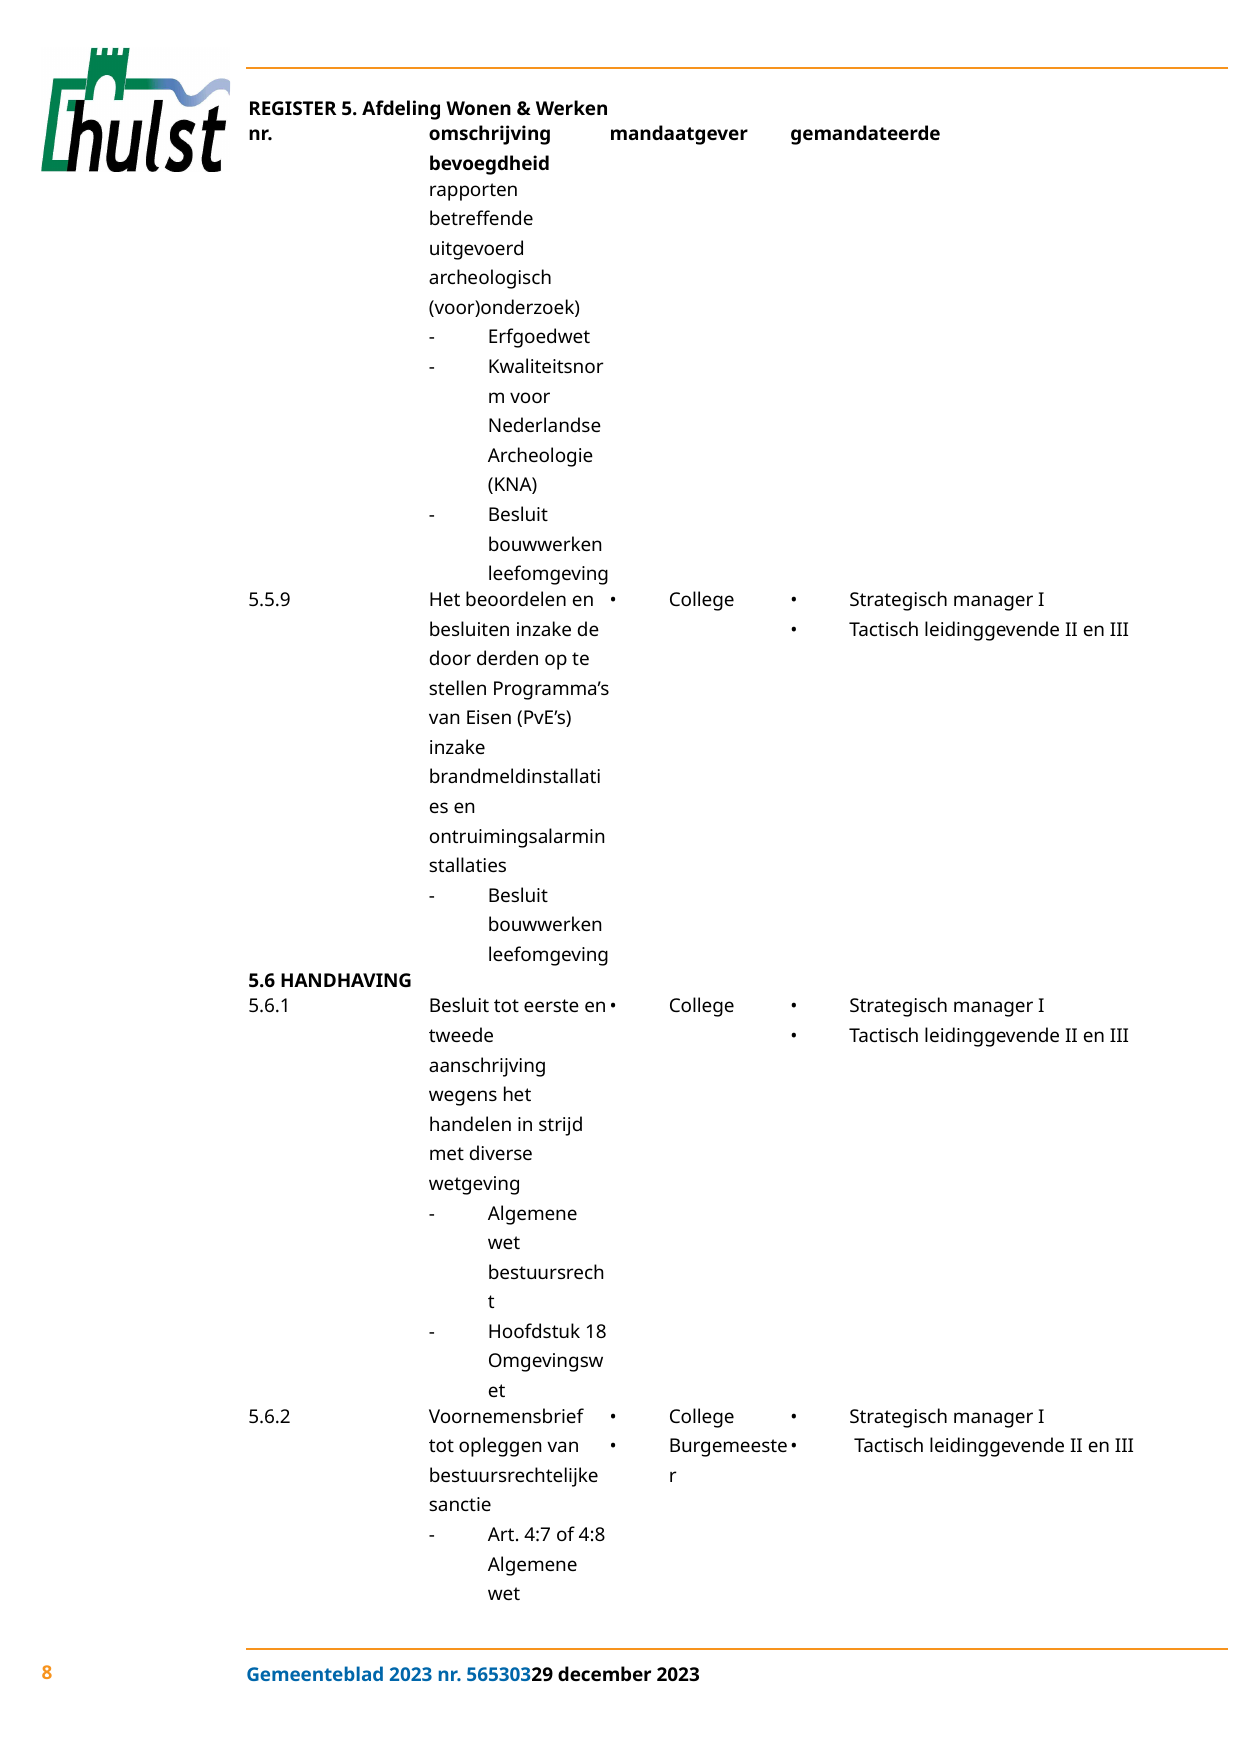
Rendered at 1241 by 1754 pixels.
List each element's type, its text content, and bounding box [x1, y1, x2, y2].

table_cell Strategisch manager I Tactisch leidinggevende II en III [790, 1403, 1152, 1606]
table_cell Besluit tot eerste en tweede aanschrijving wegens het handelen in strijd met diverse wetgeving Algemene wet bestuursrecht Hoofdstuk 18 Omgevingswet [429, 993, 609, 1403]
table_cell Het beoordelen en besluiten inzake de door derden op te stellen Programma’s van Eisen (PvE’s) inzake brandmeldinstallaties en ontruimingsalarminstallaties Besluit bouwwerken leefomgeving [429, 586, 609, 967]
table_cell gemandateerde [790, 121, 1152, 176]
table_cell College Burgemeester [609, 1403, 790, 1606]
table_cell Strategisch manager I Tactisch leidinggevende II en III [790, 993, 1152, 1403]
table_header REGISTER 5. Afdeling Wonen & Werken [248, 95, 1152, 121]
table_cell Strategisch manager I Tactisch leidinggevende II en III [790, 586, 1152, 967]
table_cell 5.6.2 [248, 1403, 429, 1606]
table_cell 5.6 HANDHAVING [248, 967, 1152, 993]
table_cell rapporten betreffende uitgevoerd archeologisch (voor)onderzoek) Erfgoedwet Kwaliteitsnorm voor Nederlandse Archeologie (KNA) Besluit bouwwerken leefomgeving [429, 176, 609, 586]
table_cell College [609, 993, 790, 1403]
table_cell [790, 176, 1152, 586]
table_cell 5.6.1 [248, 993, 429, 1403]
table_cell [248, 176, 429, 586]
table_cell College [609, 586, 790, 967]
table_cell mandaatgever [609, 121, 790, 176]
table_cell nr. [248, 121, 429, 176]
table_cell omschrijving bevoegdheid [429, 121, 609, 176]
table_cell Voornemensbrief tot opleggen van bestuursrechtelijke sanctie Art. 4:7 of 4:8 Algemene wet [429, 1403, 609, 1606]
table_cell [609, 176, 790, 586]
picture [41, 47, 231, 172]
table_cell 5.5.9 [248, 586, 429, 967]
